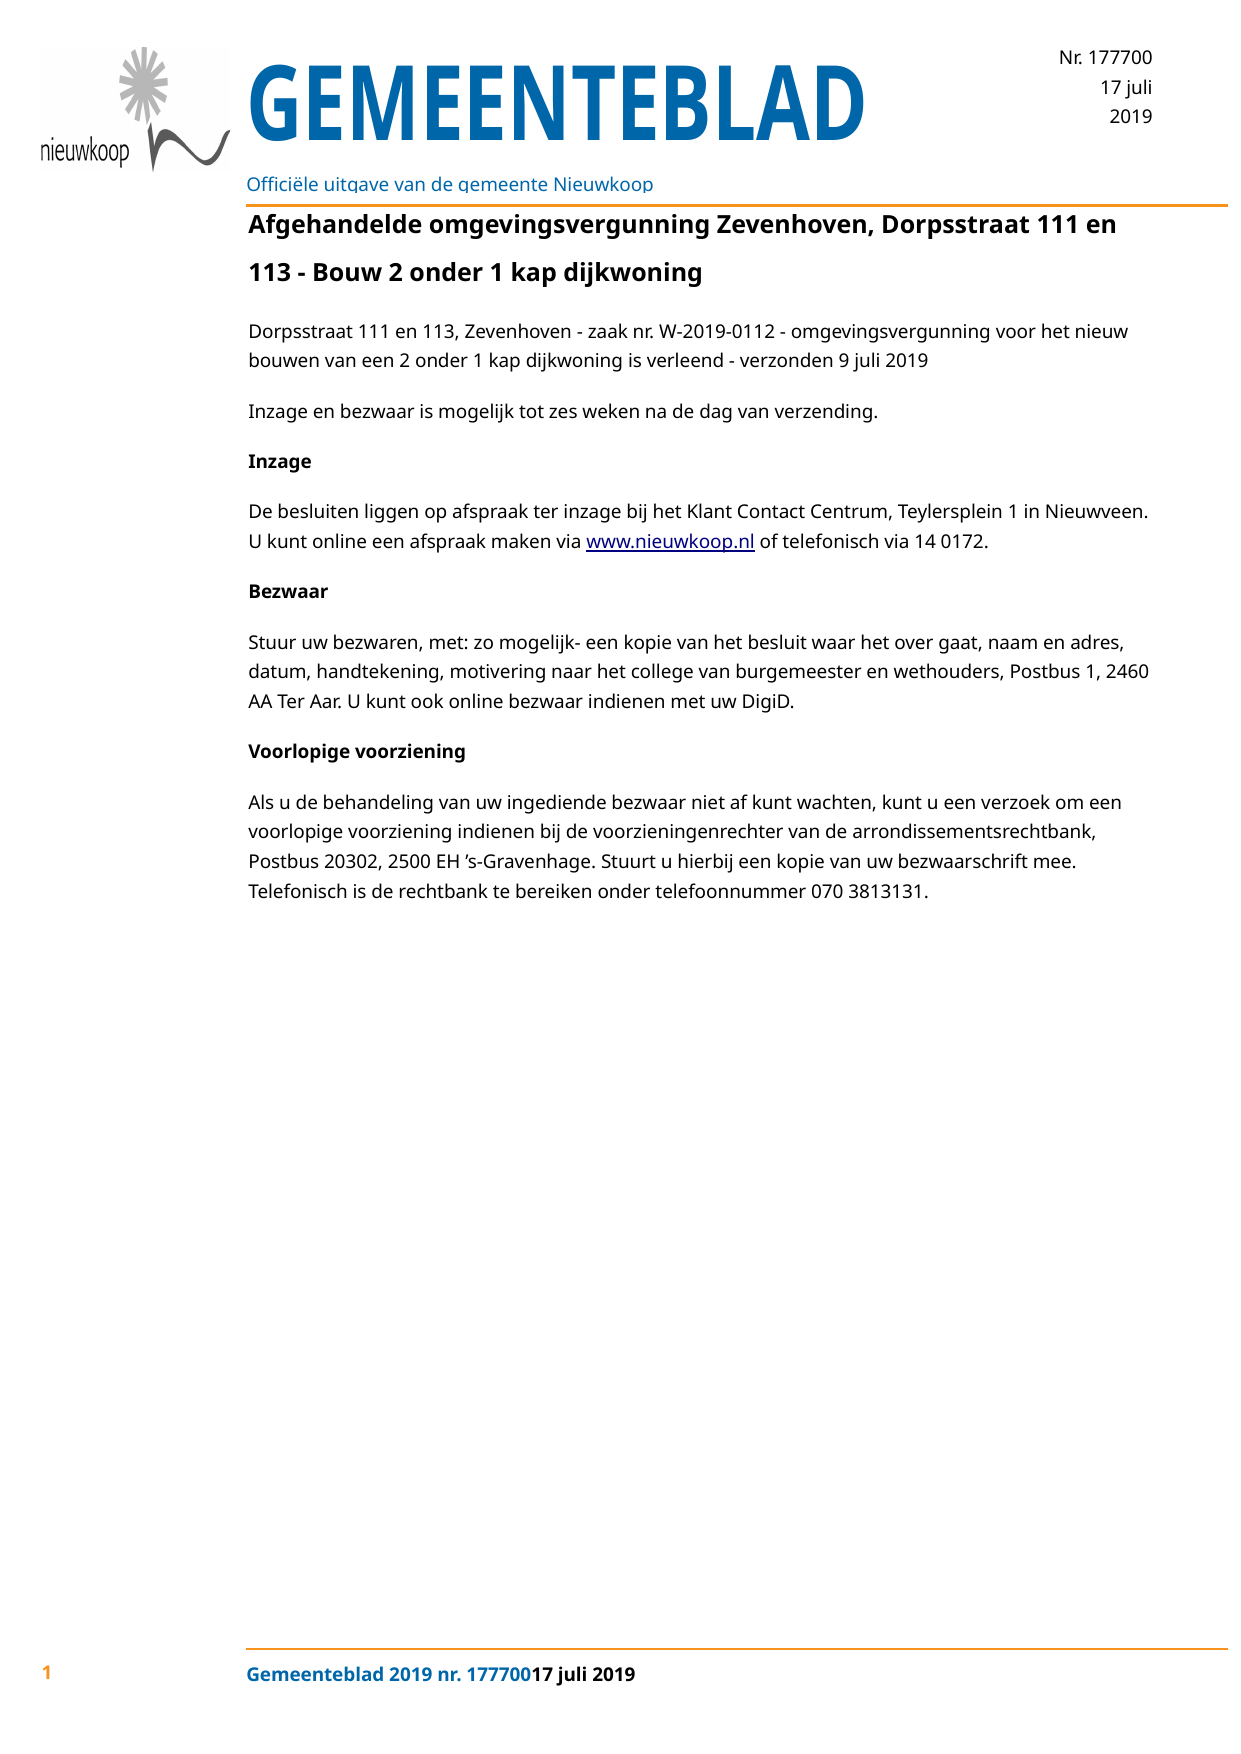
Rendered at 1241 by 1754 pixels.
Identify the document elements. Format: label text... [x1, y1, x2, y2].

text Bezwaar [248, 579, 1152, 604]
text Inzage [248, 448, 1152, 474]
picture [41, 47, 231, 172]
text Inzage en bezwaar is mogelijk tot zes weken na de dag van verzending. [248, 398, 1152, 424]
text Stuur uw bezwaren, met: zo mogelijk- een kopie van het besluit waar het over gaat, naam en adres, datum, handtekening, motivering naar het college van burgemeester en wethouders, Postbus 1, 2460 AA Ter Aar. U kunt ook online bezwaar indienen met uw DigiD. [248, 629, 1152, 714]
text Afgehandelde omgevingsvergunning Zevenhoven, Dorpsstraat 111 en 113 - Bouw 2 onder 1 kap dijkwoning [248, 207, 1152, 288]
text Dorpsstraat 111 en 113, Zevenhoven - zaak nr. W-2019-0112 - omgevingsvergunning voor het nieuw bouwen van een 2 onder 1 kap dijkwoning is verleend - verzonden 9 juli 2019 [248, 318, 1152, 373]
text Voorlopige voorziening [248, 739, 1152, 764]
text Als u de behandeling van uw ingediende bezwaar niet af kunt wachten, kunt u een verzoek om een voorlopige voorziening indienen bij de voorzieningenrechter van de arrondissementsrechtbank, Postbus 20302, 2500 EH ’s-Gravenhage. Stuurt u hierbij een kopie van uw bezwaarschrift mee. Telefonisch is de rechtbank te bereiken onder telefoonnummer 070 3813131. [248, 789, 1152, 904]
text De besluiten liggen op afspraak ter inzage bij het Klant Contact Centrum, Teylersplein 1 in Nieuwveen. U kunt online een afspraak maken via www.nieuwkoop.nl of telefonisch via 14 0172. [248, 499, 1152, 554]
